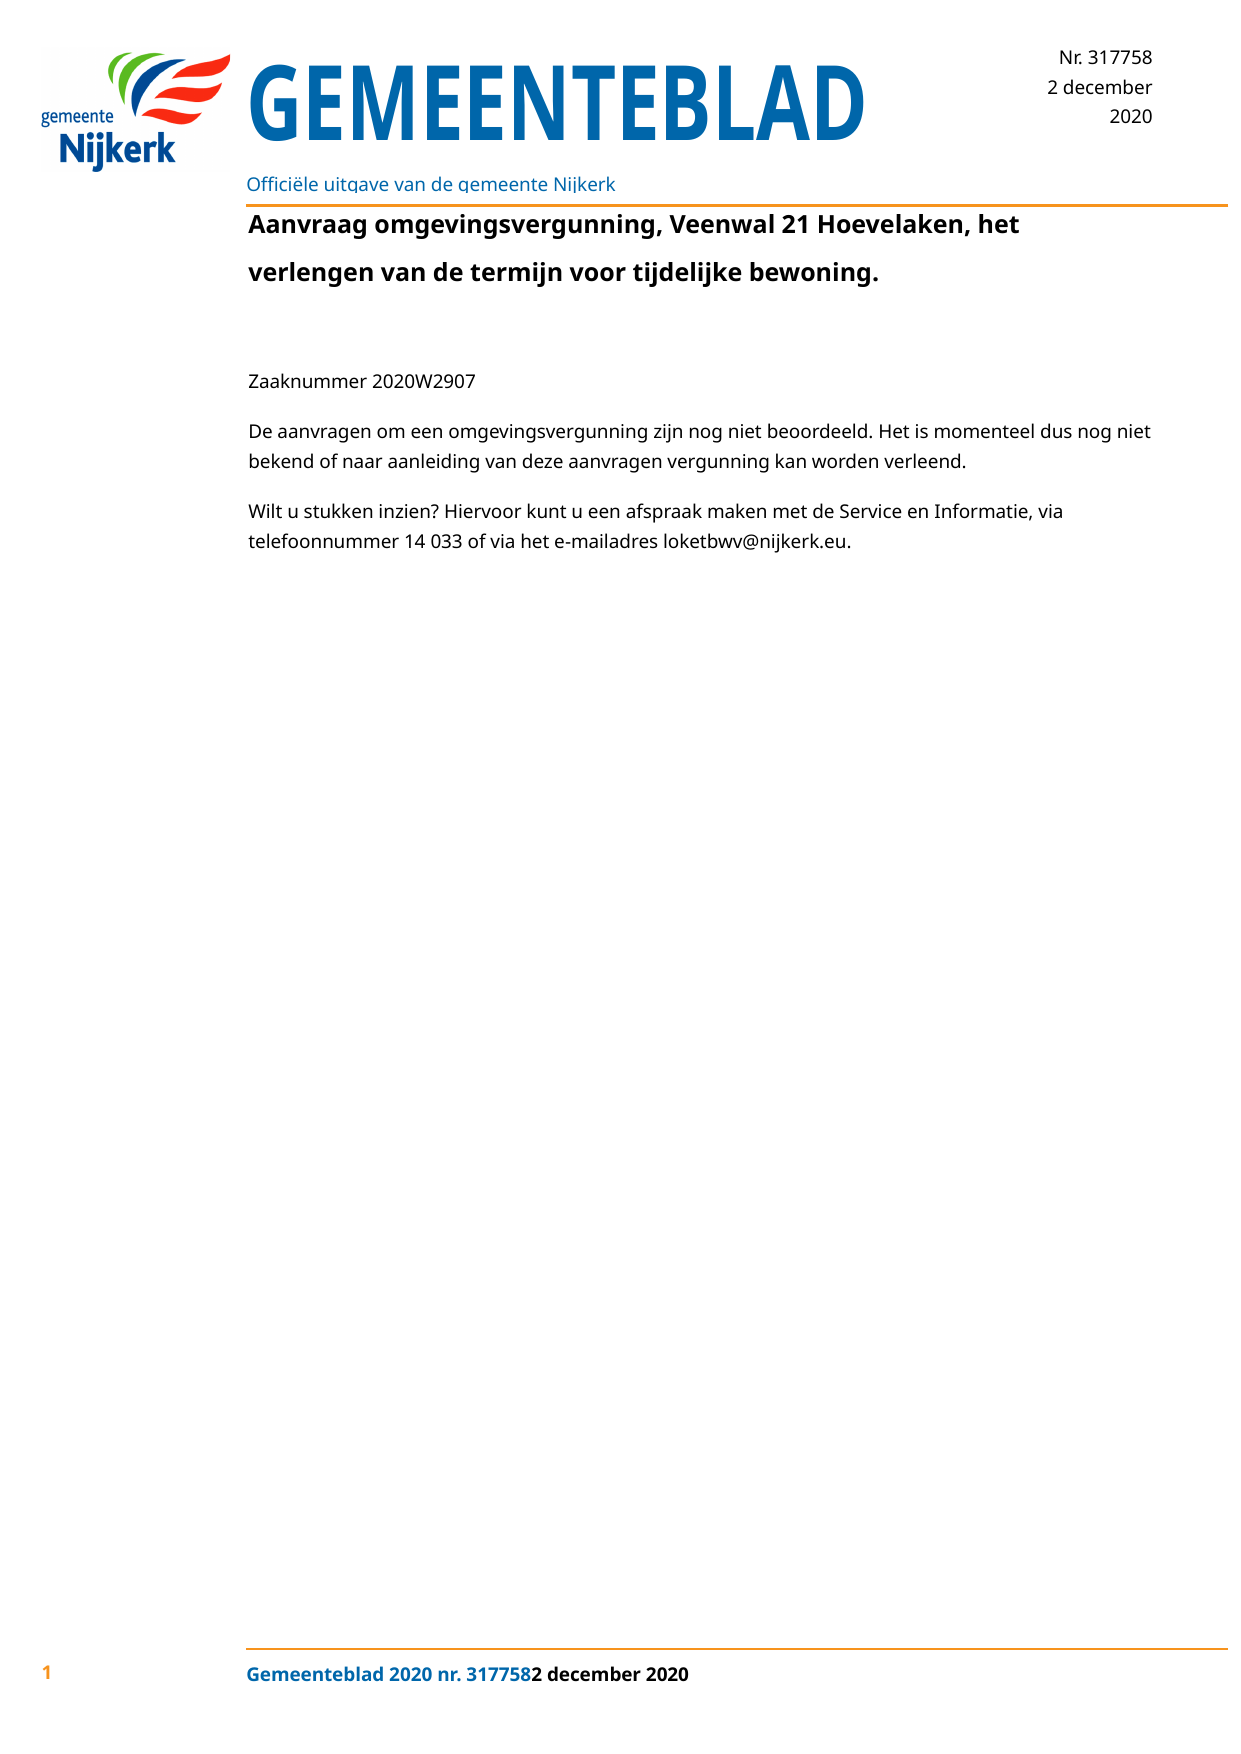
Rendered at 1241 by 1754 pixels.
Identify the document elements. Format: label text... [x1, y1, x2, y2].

picture [41, 47, 231, 172]
text Zaaknummer 2020W2907 [248, 368, 1152, 394]
text Wilt u stukken inzien? Hiervoor kunt u een afspraak maken met de Service en Informatie, via telefoonnummer 14 033 of via het e-mailadres loketbwv@nijkerk.eu. [248, 499, 1152, 554]
text Aanvraag omgevingsvergunning, Veenwal 21 Hoevelaken, het verlengen van de termijn voor tijdelijke bewoning. [248, 207, 1152, 288]
text De aanvragen om een omgevingsvergunning zijn nog niet beoordeeld. Het is momenteel dus nog niet bekend of naar aanleiding van deze aanvragen vergunning kan worden verleend. [248, 419, 1152, 474]
